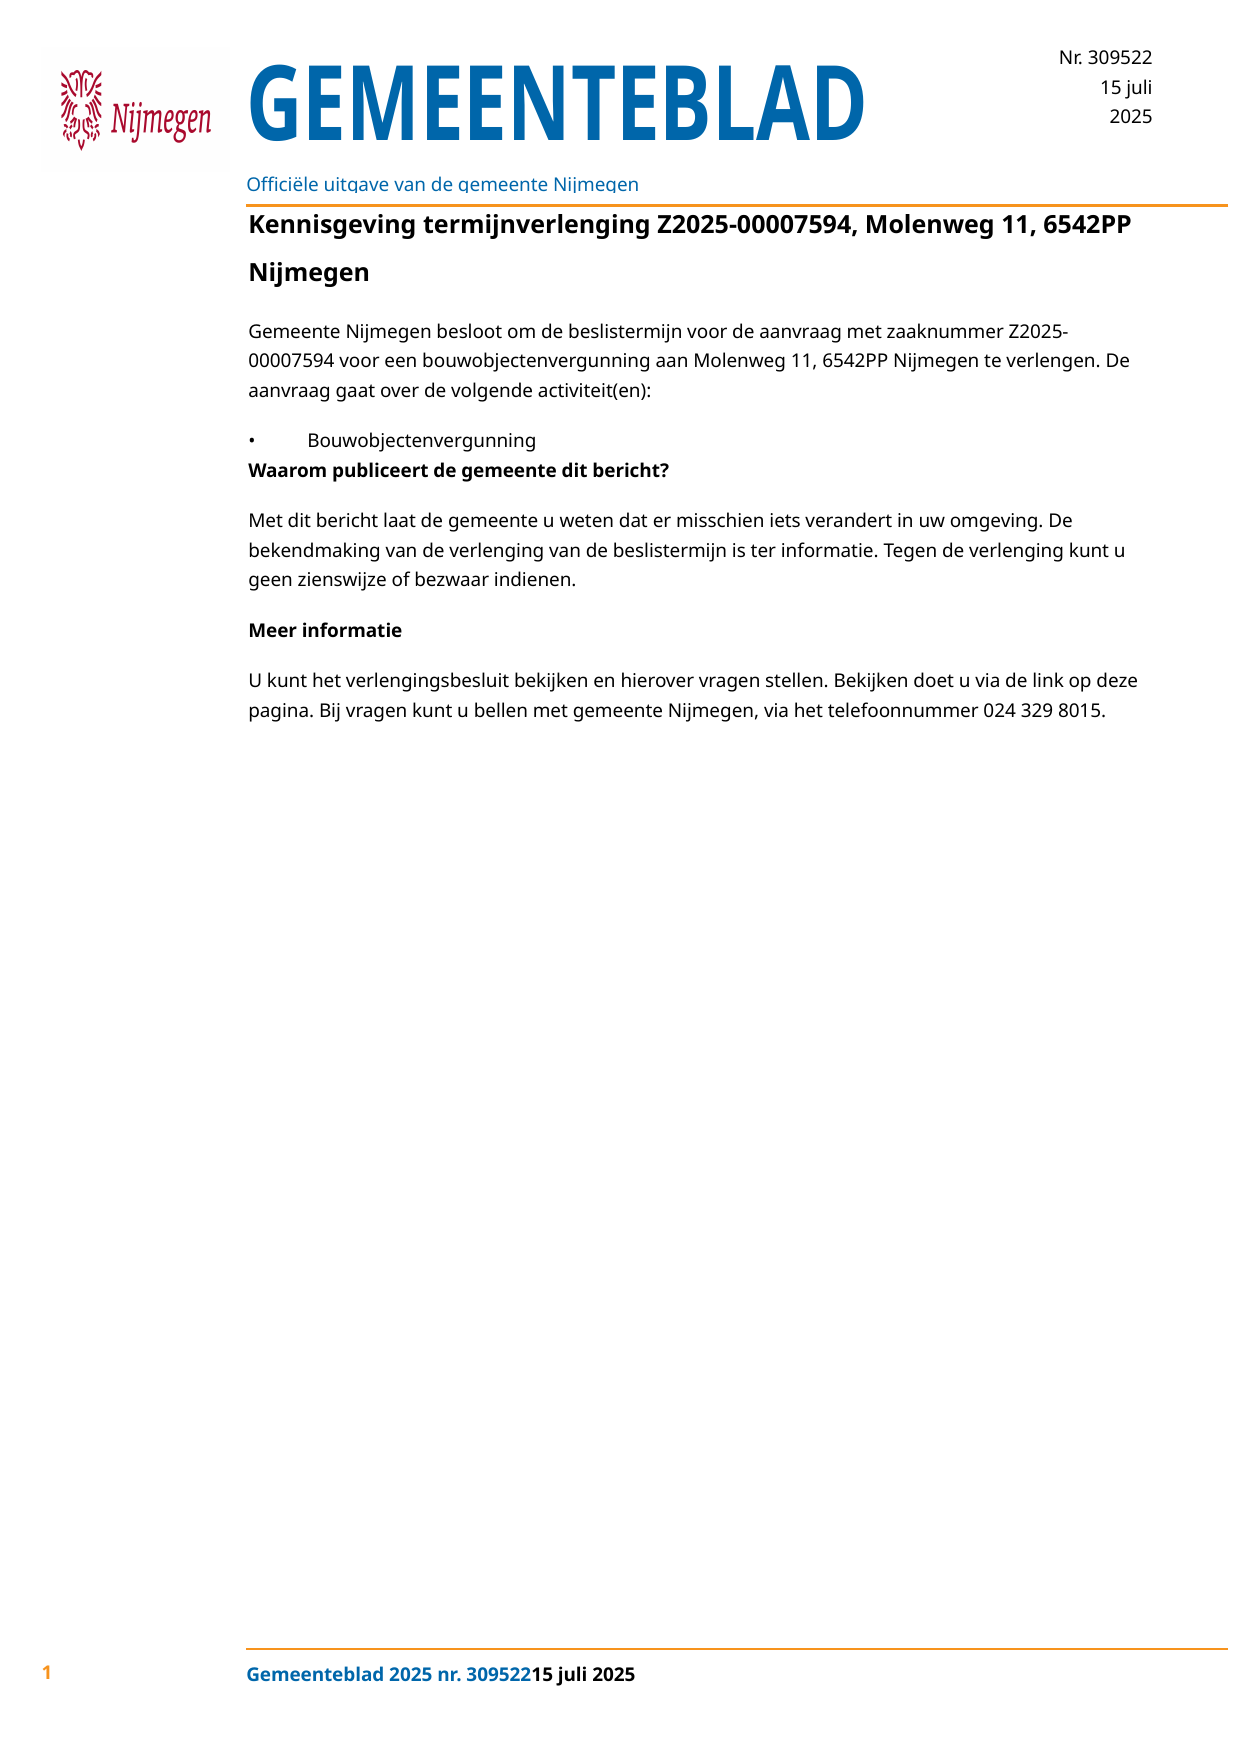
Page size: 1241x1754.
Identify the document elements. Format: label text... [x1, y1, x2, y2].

text Meer informatie [248, 617, 1152, 643]
text U kunt het verlengingsbesluit bekijken en hierover vragen stellen. Bekijken doet u via de link op deze pagina. Bij vragen kunt u bellen met gemeente Nijmegen, via het telefoonnummer 024 329 8015. [248, 667, 1152, 723]
text Met dit bericht laat de gemeente u weten dat er misschien iets verandert in uw omgeving. De bekendmaking van de verlenging van de beslistermijn is ter informatie. Tegen de verlenging kunt u geen zienswijze of bezwaar indienen. [248, 507, 1152, 592]
picture [41, 47, 231, 172]
list Bouwobjectenvergunning [248, 427, 1152, 453]
text Gemeente Nijmegen besloot om de beslistermijn voor de aanvraag met zaaknummer Z2025-00007594 voor een bouwobjectenvergunning aan Molenweg 11, 6542PP Nijmegen te verlengen. De aanvraag gaat over de volgende activiteit(en): [248, 318, 1152, 403]
text Waarom publiceert de gemeente dit bericht? [248, 457, 1152, 483]
text Kennisgeving termijnverlenging Z2025-00007594, Molenweg 11, 6542PP Nijmegen [248, 207, 1152, 288]
